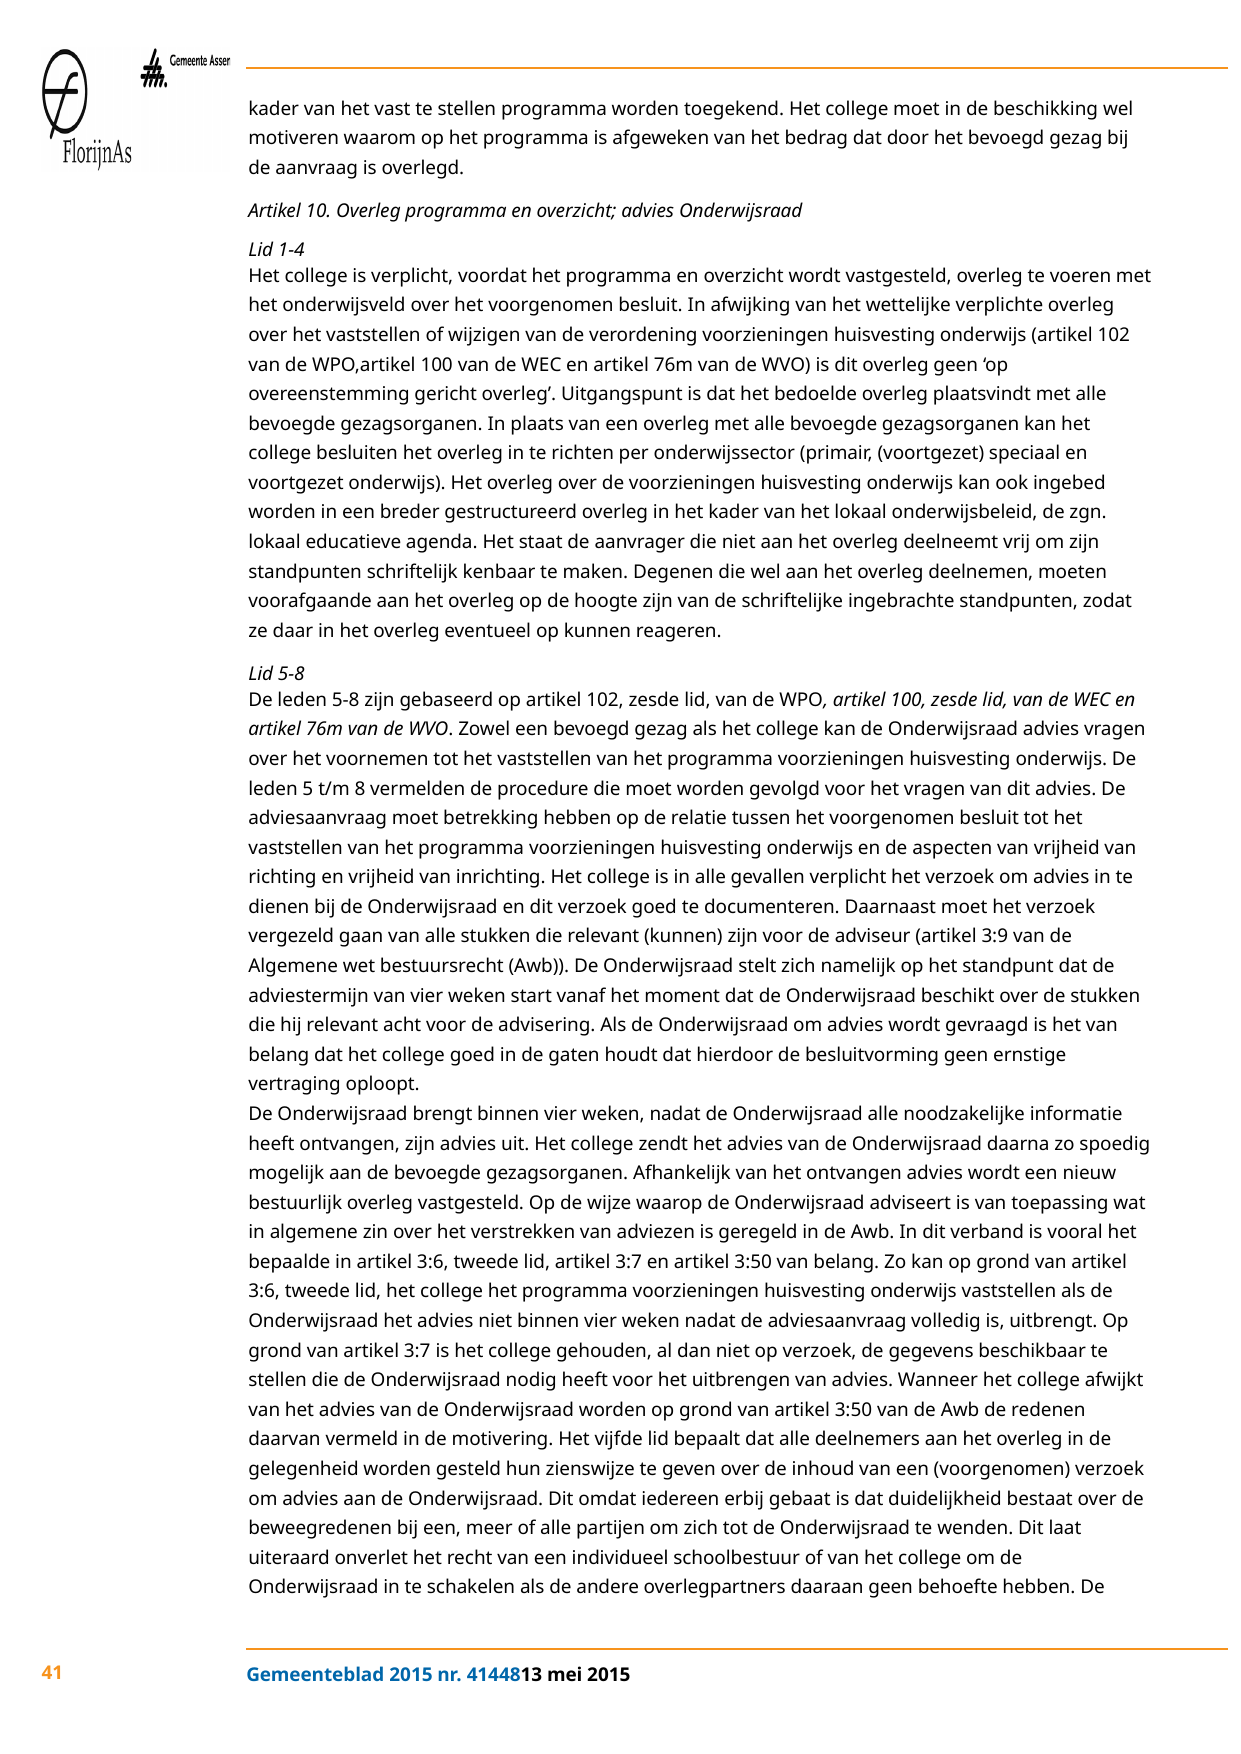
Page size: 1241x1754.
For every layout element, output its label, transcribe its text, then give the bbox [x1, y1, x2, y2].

text kader van het vast te stellen programma worden toegekend. Het college moet in de beschikking wel motiveren waarom op het programma is afgeweken van het bedrag dat door het bevoegd gezag bij de aanvraag is overlegd. [248, 95, 1152, 180]
text Artikel 10. Overleg programma en overzicht; advies Onderwijsraad [248, 197, 1152, 223]
text De Onderwijsraad brengt binnen vier weken, nadat de Onderwijsraad alle noodzakelijke informatie heeft ontvangen, zijn advies uit. Het college zendt het advies van de Onderwijsraad daarna zo spoedig mogelijk aan de bevoegde gezagsorganen. Afhankelijk van het ontvangen advies wordt een nieuw bestuurlijk overleg vastgesteld. Op de wijze waarop de Onderwijsraad adviseert is van toepassing wat in algemene zin over het verstrekken van adviezen is geregeld in de Awb. In dit verband is vooral het bepaalde in artikel 3:6, tweede lid, artikel 3:7 en artikel 3:50 van belang. Zo kan op grond van artikel 3:6, tweede lid, het college het programma voorzieningen huisvesting onderwijs vaststellen als de Onderwijsraad het advies niet binnen vier weken nadat de adviesaanvraag volledig is, uitbrengt. Op grond van artikel 3:7 is het college gehouden, al dan niet op verzoek, de gegevens beschikbaar te stellen die de Onderwijsraad nodig heeft voor het uitbrengen van advies. Wanneer het college afwijkt van het advies van de Onderwijsraad worden op grond van artikel 3:50 van de Awb de redenen daarvan vermeld in de motivering. Het vijfde lid bepaalt dat alle deelnemers aan het overleg in de gelegenheid worden gesteld hun zienswijze te geven over de inhoud van een (voorgenomen) verzoek om advies aan de Onderwijsraad. Dit omdat iedereen erbij gebaat is dat duidelijkheid bestaat over de beweegredenen bij een, meer of alle partijen om zich tot de Onderwijsraad te wenden. Dit laat uiteraard onverlet het recht van een individueel schoolbestuur of van het college om de Onderwijsraad in te schakelen als de andere overlegpartners daaraan geen behoefte hebben. De [248, 1100, 1152, 1599]
text Lid 5-8 [248, 660, 1152, 686]
text Lid 1-4 [248, 236, 1152, 262]
text Het college is verplicht, voordat het programma en overzicht wordt vastgesteld, overleg te voeren met het onderwijsveld over het voorgenomen besluit. In afwijking van het wettelijke verplichte overleg over het vaststellen of wijzigen van de verordening voorzieningen huisvesting onderwijs (artikel 102 van de WPO,artikel 100 van de WEC en artikel 76m van de WVO) is dit overleg geen ‘op overeenstemming gericht overleg’. Uitgangspunt is dat het bedoelde overleg plaatsvindt met alle bevoegde gezagsorganen. In plaats van een overleg met alle bevoegde gezagsorganen kan het college besluiten het overleg in te richten per onderwijssector (primair, (voortgezet) speciaal en voortgezet onderwijs). Het overleg over de voorzieningen huisvesting onderwijs kan ook ingebed worden in een breder gestructureerd overleg in het kader van het lokaal onderwijsbeleid, de zgn. lokaal educatieve agenda. Het staat de aanvrager die niet aan het overleg deelneemt vrij om zijn standpunten schriftelijk kenbaar te maken. Degenen die wel aan het overleg deelnemen, moeten voorafgaande aan het overleg op de hoogte zijn van de schriftelijke ingebrachte standpunten, zodat ze daar in het overleg eventueel op kunnen reageren. [248, 262, 1152, 643]
picture [41, 47, 231, 172]
text De leden 5-8 zijn gebaseerd op artikel 102, zesde lid, van de WPO, artikel 100, zesde lid, van de WEC en artikel 76m van de WVO. Zowel een bevoegd gezag als het college kan de Onderwijsraad advies vragen over het voornemen tot het vaststellen van het programma voorzieningen huisvesting onderwijs. De leden 5 t/m 8 vermelden de procedure die moet worden gevolgd voor het vragen van dit advies. De adviesaanvraag moet betrekking hebben op de relatie tussen het voorgenomen besluit tot het vaststellen van het programma voorzieningen huisvesting onderwijs en de aspecten van vrijheid van richting en vrijheid van inrichting. Het college is in alle gevallen verplicht het verzoek om advies in te dienen bij de Onderwijsraad en dit verzoek goed te documenteren. Daarnaast moet het verzoek vergezeld gaan van alle stukken die relevant (kunnen) zijn voor de adviseur (artikel 3:9 van de Algemene wet bestuursrecht (Awb)). De Onderwijsraad stelt zich namelijk op het standpunt dat de adviestermijn van vier weken start vanaf het moment dat de Onderwijsraad beschikt over de stukken die hij relevant acht voor de advisering. Als de Onderwijsraad om advies wordt gevraagd is het van belang dat het college goed in de gaten houdt dat hierdoor de besluitvorming geen ernstige vertraging oploopt. [248, 686, 1152, 1096]
